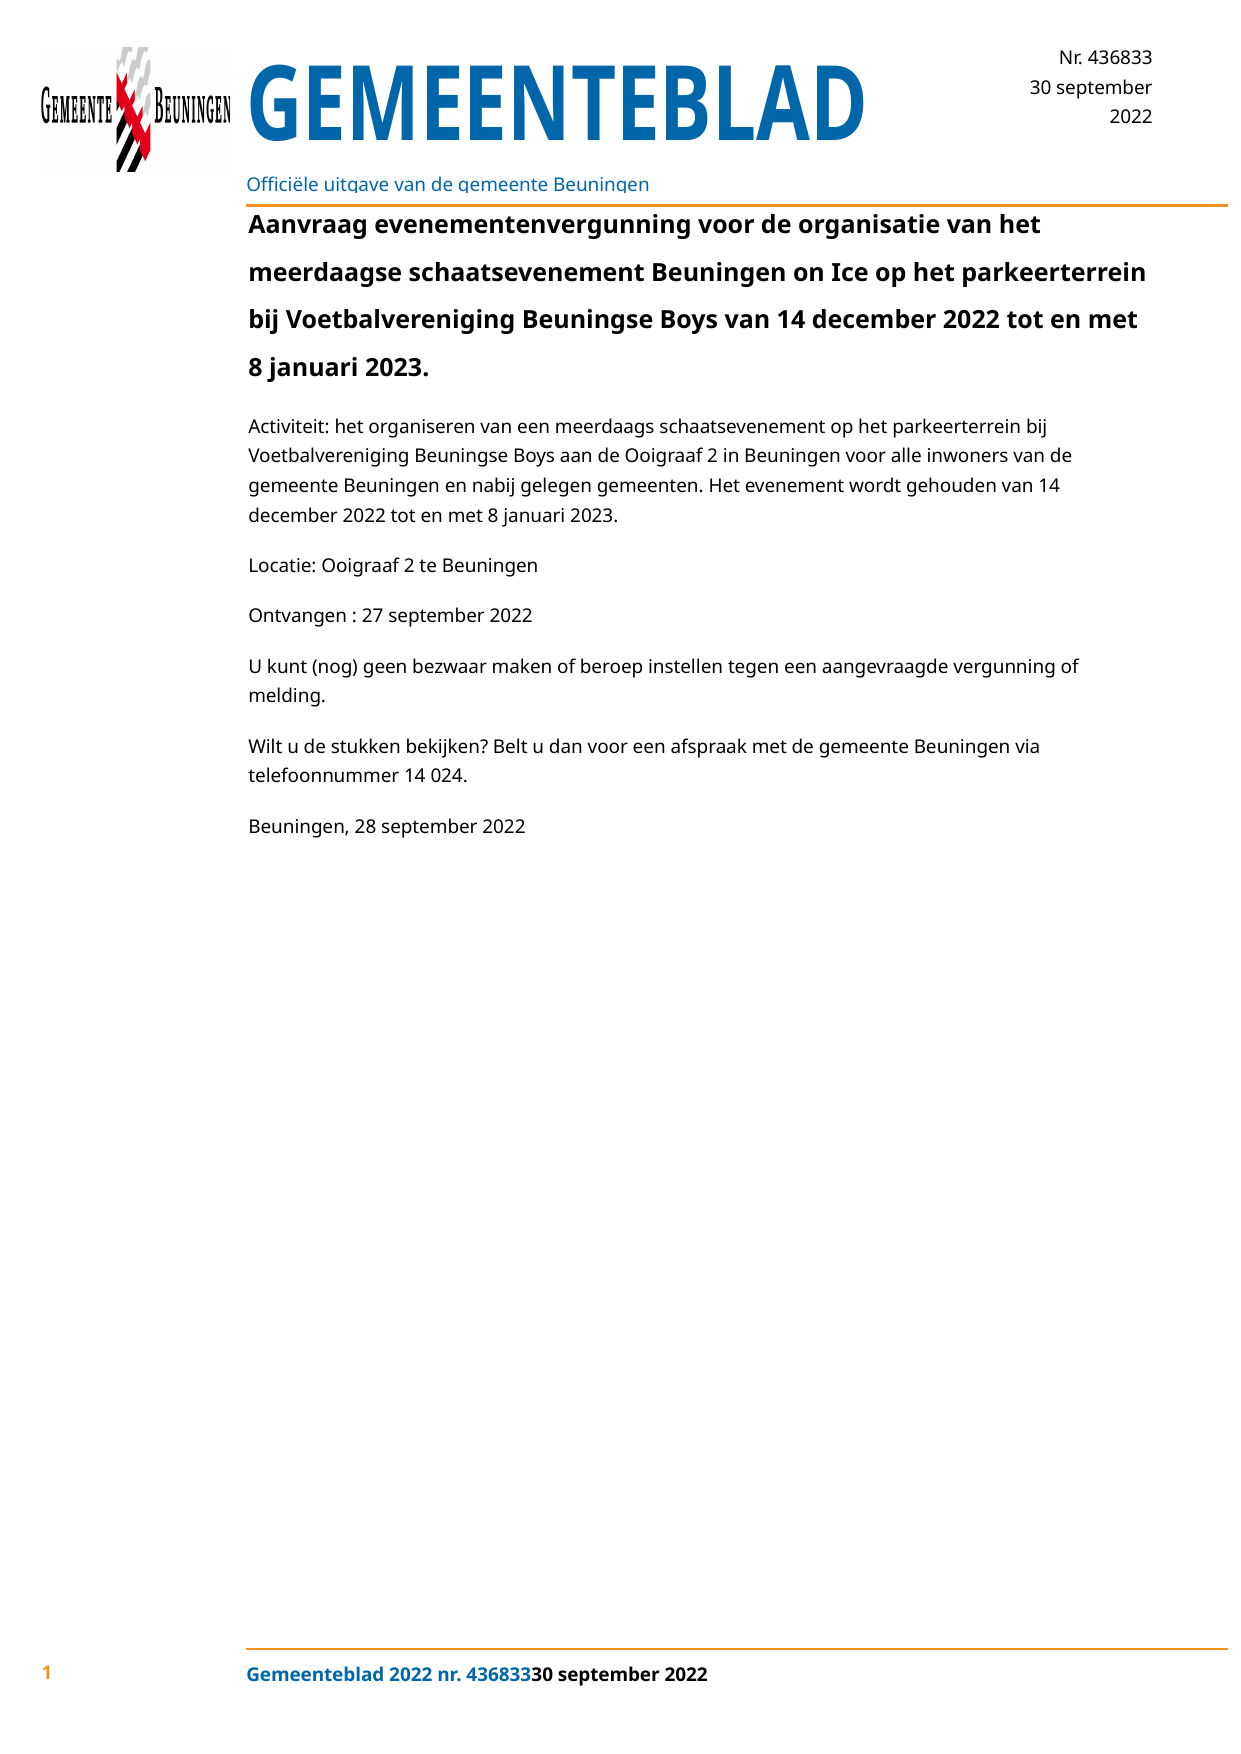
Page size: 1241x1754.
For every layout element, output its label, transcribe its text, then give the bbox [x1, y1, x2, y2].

text Aanvraag evenementenvergunning voor de organisatie van het meerdaagse schaatsevenement Beuningen on Ice op het parkeerterrein bij Voetbalvereniging Beuningse Boys van 14 december 2022 tot en met 8 januari 2023. [248, 207, 1152, 384]
text Ontvangen : 27 september 2022 [248, 603, 1152, 628]
picture [41, 47, 231, 172]
text Locatie: Ooigraaf 2 te Beuningen [248, 552, 1152, 578]
text Wilt u de stukken bekijken? Belt u dan voor een afspraak met de gemeente Beuningen via telefoonnummer 14 024. [248, 733, 1152, 788]
text U kunt (nog) geen bezwaar maken of beroep instellen tegen een aangevraagde vergunning of melding. [248, 653, 1152, 708]
text Beuningen, 28 september 2022 [248, 813, 1152, 839]
text Activiteit: het organiseren van een meerdaags schaatsevenement op het parkeerterrein bij Voetbalvereniging Beuningse Boys aan de Ooigraaf 2 in Beuningen voor alle inwoners van de gemeente Beuningen en nabij gelegen gemeenten. Het evenement wordt gehouden van 14 december 2022 tot en met 8 januari 2023. [248, 413, 1152, 528]
